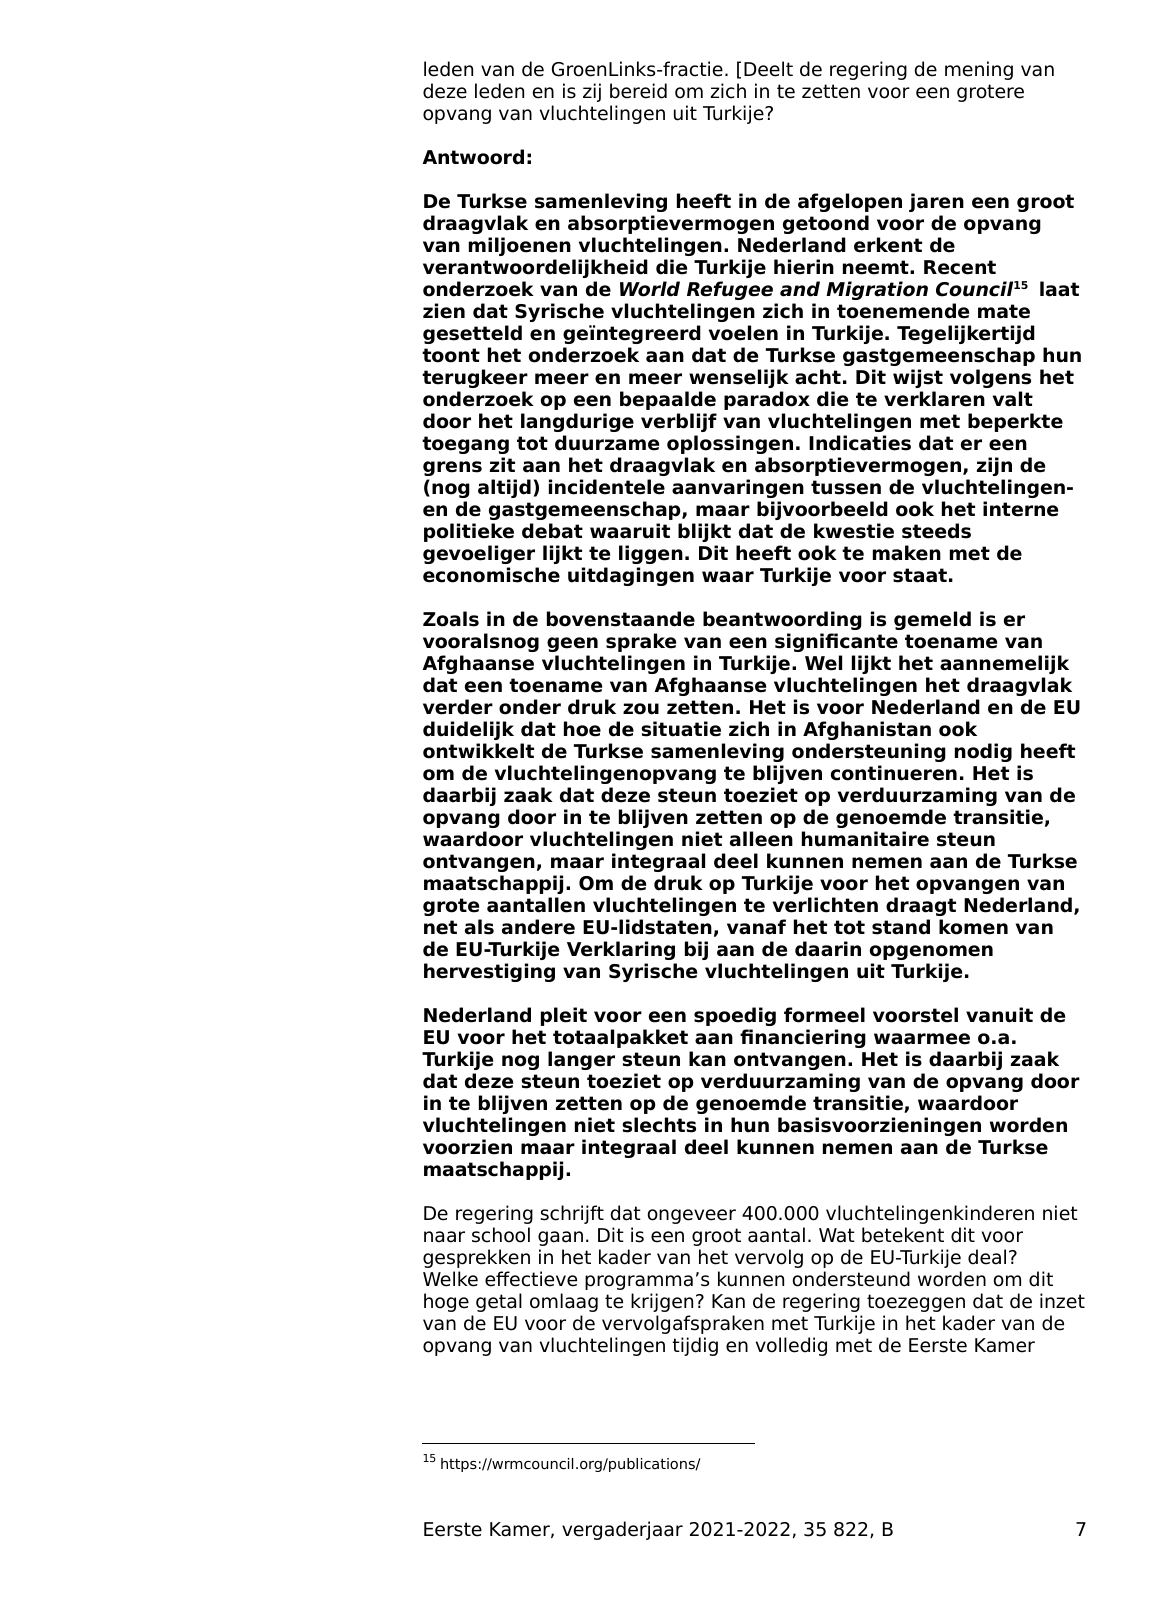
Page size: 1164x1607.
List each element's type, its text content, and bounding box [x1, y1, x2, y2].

text leden van de GroenLinks-fractie. [Deelt de regering de mening van deze leden en is zij bereid om zich in te zetten voor een grotere opvang van vluchtelingen uit Turkije? [422, 59, 1087, 125]
text Zoals in de bovenstaande beantwoording is gemeld is er vooralsnog geen sprake van een significante toename van Afghaanse vluchtelingen in Turkije. Wel lijkt het aannemelijk dat een toename van Afghaanse vluchtelingen het draagvlak verder onder druk zou zetten. Het is voor Nederland en de EU duidelijk dat hoe de situatie zich in Afghanistan ook ontwikkelt de Turkse samenleving ondersteuning nodig heeft om de vluchtelingenopvang te blijven continueren. Het is daarbij zaak dat deze steun toeziet op verduurzaming van de opvang door in te blijven zetten op de genoemde transitie, waardoor vluchtelingen niet alleen humanitaire steun ontvangen, maar integraal deel kunnen nemen aan de Turkse maatschappij. Om de druk op Turkije voor het opvangen van grote aantallen vluchtelingen te verlichten draagt Nederland, net als andere EU-lidstaten, vanaf het tot stand komen van de EU-Turkije Verklaring bij aan de daarin opgenomen hervestiging van Syrische vluchtelingen uit Turkije. [422, 609, 1087, 983]
text De regering schrijft dat ongeveer 400.000 vluchtelingenkinderen niet naar school gaan. Dit is een groot aantal. Wat betekent dit voor gesprekken in het kader van het vervolg op de EU-Turkije deal? [422, 1203, 1087, 1269]
text Welke effectieve programma’s kunnen ondersteund worden om dit hoge getal omlaag te krijgen? Kan de regering toezeggen dat de inzet van de EU voor de vervolgafspraken met Turkije in het kader van de opvang van vluchtelingen tijdig en volledig met de Eerste Kamer [422, 1269, 1087, 1357]
text Nederland pleit voor een spoedig formeel voorstel vanuit de EU voor het totaalpakket aan financiering waarmee o.a. Turkije nog langer steun kan ontvangen. Het is daarbij zaak dat deze steun toeziet op verduurzaming van de opvang door in te blijven zetten op de genoemde transitie, waardoor vluchtelingen niet slechts in hun basisvoorzieningen worden voorzien maar integraal deel kunnen nemen aan de Turkse maatschappij. [422, 1005, 1087, 1181]
subtitle Antwoord: [422, 147, 1087, 169]
text De Turkse samenleving heeft in de afgelopen jaren een groot draagvlak en absorptievermogen getoond voor de opvang van miljoenen vluchtelingen. Nederland erkent de verantwoordelijkheid die Turkije hierin neemt. Recent onderzoek van de World Refugee and Migration Council laat zien dat Syrische vluchtelingen zich in toenemende mate gesetteld en geïntegreerd voelen in Turkije. Tegelijkertijd toont het onderzoek aan dat de Turkse gastgemeenschap hun terugkeer meer en meer wenselijk acht. Dit wijst volgens het onderzoek op een bepaalde paradox die te verklaren valt door het langdurige verblijf van vluchtelingen met beperkte toegang tot duurzame oplossingen. Indicaties dat er een grens zit aan het draagvlak en absorptievermogen, zijn de (nog altijd) incidentele aanvaringen tussen de vluchtelingen- en de gastgemeenschap, maar bijvoorbeeld ook het interne politieke debat waaruit blijkt dat de kwestie steeds gevoeliger lijkt te liggen. Dit heeft ook te maken met de economische uitdagingen waar Turkije voor staat. [422, 191, 1087, 587]
text https://wrmcouncil.org/publications/ [422, 1452, 1087, 1474]
